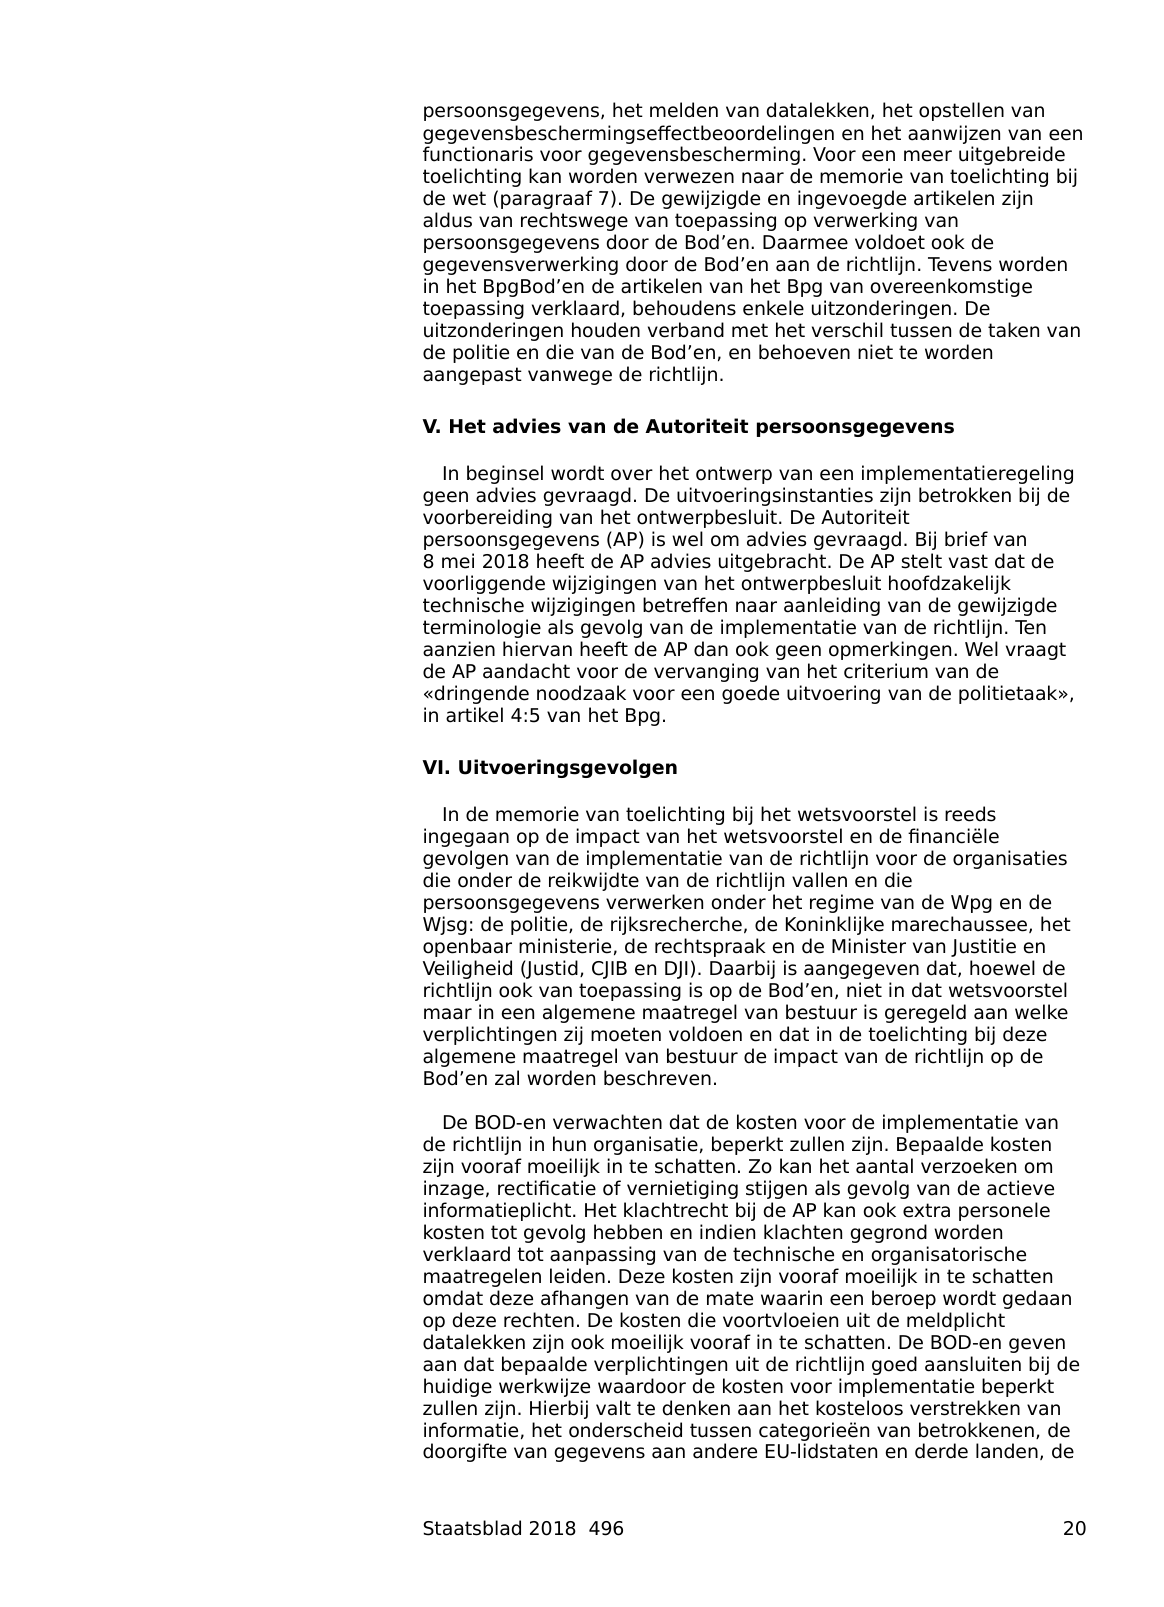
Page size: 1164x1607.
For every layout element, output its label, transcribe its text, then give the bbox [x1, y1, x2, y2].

text In beginsel wordt over het ontwerp van een implementatieregeling geen advies gevraagd. De uitvoeringsinstanties zijn betrokken bij de voorbereiding van het ontwerpbesluit. De Autoriteit persoonsgegevens (AP) is wel om advies gevraagd. Bij brief van 8 mei 2018 heeft de AP advies uitgebracht. De AP stelt vast dat de voorliggende wijzigingen van het ontwerpbesluit hoofdzakelijk technische wijzigingen betreffen naar aanleiding van de gewijzigde terminologie als gevolg van de implementatie van de richtlijn. Ten aanzien hiervan heeft de AP dan ook geen opmerkingen. Wel vraagt de AP aandacht voor de vervanging van het criterium van de «dringende noodzaak voor een goede uitvoering van de politietaak», in artikel 4:5 van het Bpg. [422, 463, 1087, 727]
text De BOD-en verwachten dat de kosten voor de implementatie van de richtlijn in hun organisatie, beperkt zullen zijn. Bepaalde kosten zijn vooraf moeilijk in te schatten. Zo kan het aantal verzoeken om inzage, rectificatie of vernietiging stijgen als gevolg van de actieve informatieplicht. Het klachtrecht bij de AP kan ook extra personele kosten tot gevolg hebben en indien klachten gegrond worden verklaard tot aanpassing van de technische en organisatorische maatregelen leiden. Deze kosten zijn vooraf moeilijk in te schatten omdat deze afhangen van de mate waarin een beroep wordt gedaan op deze rechten. De kosten die voortvloeien uit de meldplicht datalekken zijn ook moeilijk vooraf in te schatten. De BOD-en geven aan dat bepaalde verplichtingen uit de richtlijn goed aansluiten bij de huidige werkwijze waardoor de kosten voor implementatie beperkt zullen zijn. Hierbij valt te denken aan het kosteloos verstrekken van informatie, het onderscheid tussen categorieën van betrokkenen, de doorgifte van gegevens aan andere EU-lidstaten en derde landen, de [422, 1112, 1087, 1463]
subtitle VI. Uitvoeringsgevolgen [422, 757, 1087, 779]
text persoonsgegevens, het melden van datalekken, het opstellen van gegevensbeschermingseffectbeoordelingen en het aanwijzen van een functionaris voor gegevensbescherming. Voor een meer uitgebreide toelichting kan worden verwezen naar de memorie van toelichting bij de wet (paragraaf 7). De gewijzigde en ingevoegde artikelen zijn aldus van rechtswege van toepassing op verwerking van persoonsgegevens door de Bod’en. Daarmee voldoet ook de gegevensverwerking door de Bod’en aan de richtlijn. Tevens worden in het BpgBod’en de artikelen van het Bpg van overeenkomstige toepassing verklaard, behoudens enkele uitzonderingen. De uitzonderingen houden verband met het verschil tussen de taken van de politie en die van de Bod’en, en behoeven niet te worden aangepast vanwege de richtlijn. [422, 100, 1087, 386]
subtitle V. Het advies van de Autoriteit persoonsgegevens [422, 416, 1087, 438]
text In de memorie van toelichting bij het wetsvoorstel is reeds ingegaan op de impact van het wetsvoorstel en de financiële gevolgen van de implementatie van de richtlijn voor de organisaties die onder de reikwijdte van de richtlijn vallen en die persoonsgegevens verwerken onder het regime van de Wpg en de Wjsg: de politie, de rijksrecherche, de Koninklijke marechaussee, het openbaar ministerie, de rechtspraak en de Minister van Justitie en Veiligheid (Justid, CJIB en DJI). Daarbij is aangegeven dat, hoewel de richtlijn ook van toepassing is op de Bod’en, niet in dat wetsvoorstel maar in een algemene maatregel van bestuur is geregeld aan welke verplichtingen zij moeten voldoen en dat in de toelichting bij deze algemene maatregel van bestuur de impact van de richtlijn op de Bod’en zal worden beschreven. [422, 804, 1087, 1089]
